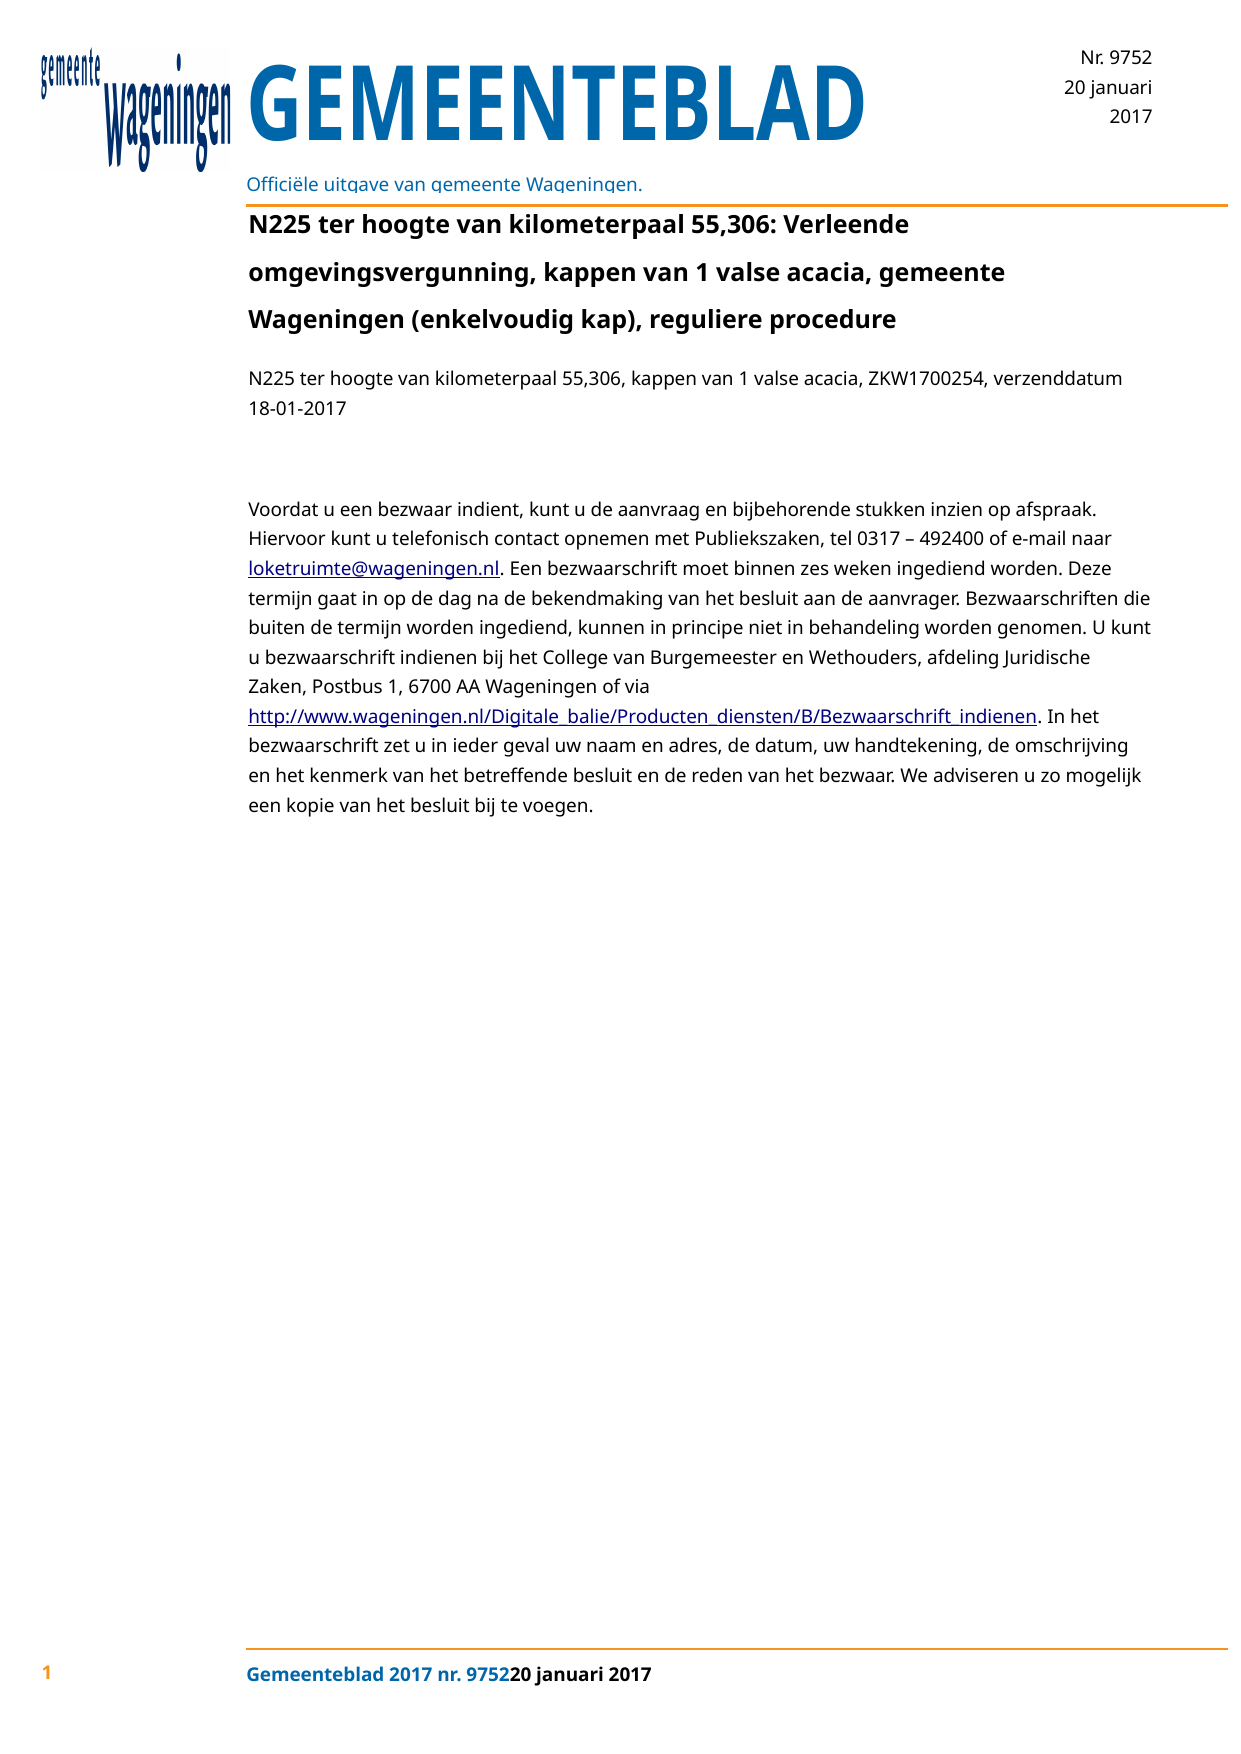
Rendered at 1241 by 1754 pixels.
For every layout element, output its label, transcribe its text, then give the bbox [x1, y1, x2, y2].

text Voordat u een bezwaar indient, kunt u de aanvraag en bijbehorende stukken inzien op afspraak. Hiervoor kunt u telefonisch contact opnemen met Publiekszaken, tel 0317 – 492400 of e-mail naar loketruimte@wageningen.nl. Een bezwaarschrift moet binnen zes weken ingediend worden. Deze termijn gaat in op de dag na de bekendmaking van het besluit aan de aanvrager. Bezwaarschriften die buiten de termijn worden ingediend, kunnen in principe niet in behandeling worden genomen. U kunt u bezwaarschrift indienen bij het College van Burgemeester en Wethouders, afdeling Juridische Zaken, Postbus 1, 6700 AA Wageningen of via http://www.wageningen.nl/Digitale_balie/Producten_diensten/B/Bezwaarschrift_indienen. In het bezwaarschrift zet u in ieder geval uw naam en adres, de datum, uw handtekening, de omschrijving en het kenmerk van het betreffende besluit en de reden van het bezwaar. We adviseren u zo mogelijk een kopie van het besluit bij te voegen. [248, 496, 1152, 817]
text N225 ter hoogte van kilometerpaal 55,306: Verleende omgevingsvergunning, kappen van 1 valse acacia, gemeente Wageningen (enkelvoudig kap), reguliere procedure [248, 207, 1152, 336]
text N225 ter hoogte van kilometerpaal 55,306, kappen van 1 valse acacia, ZKW1700254, verzenddatum 18-01-2017 [248, 366, 1152, 421]
picture [41, 47, 231, 172]
